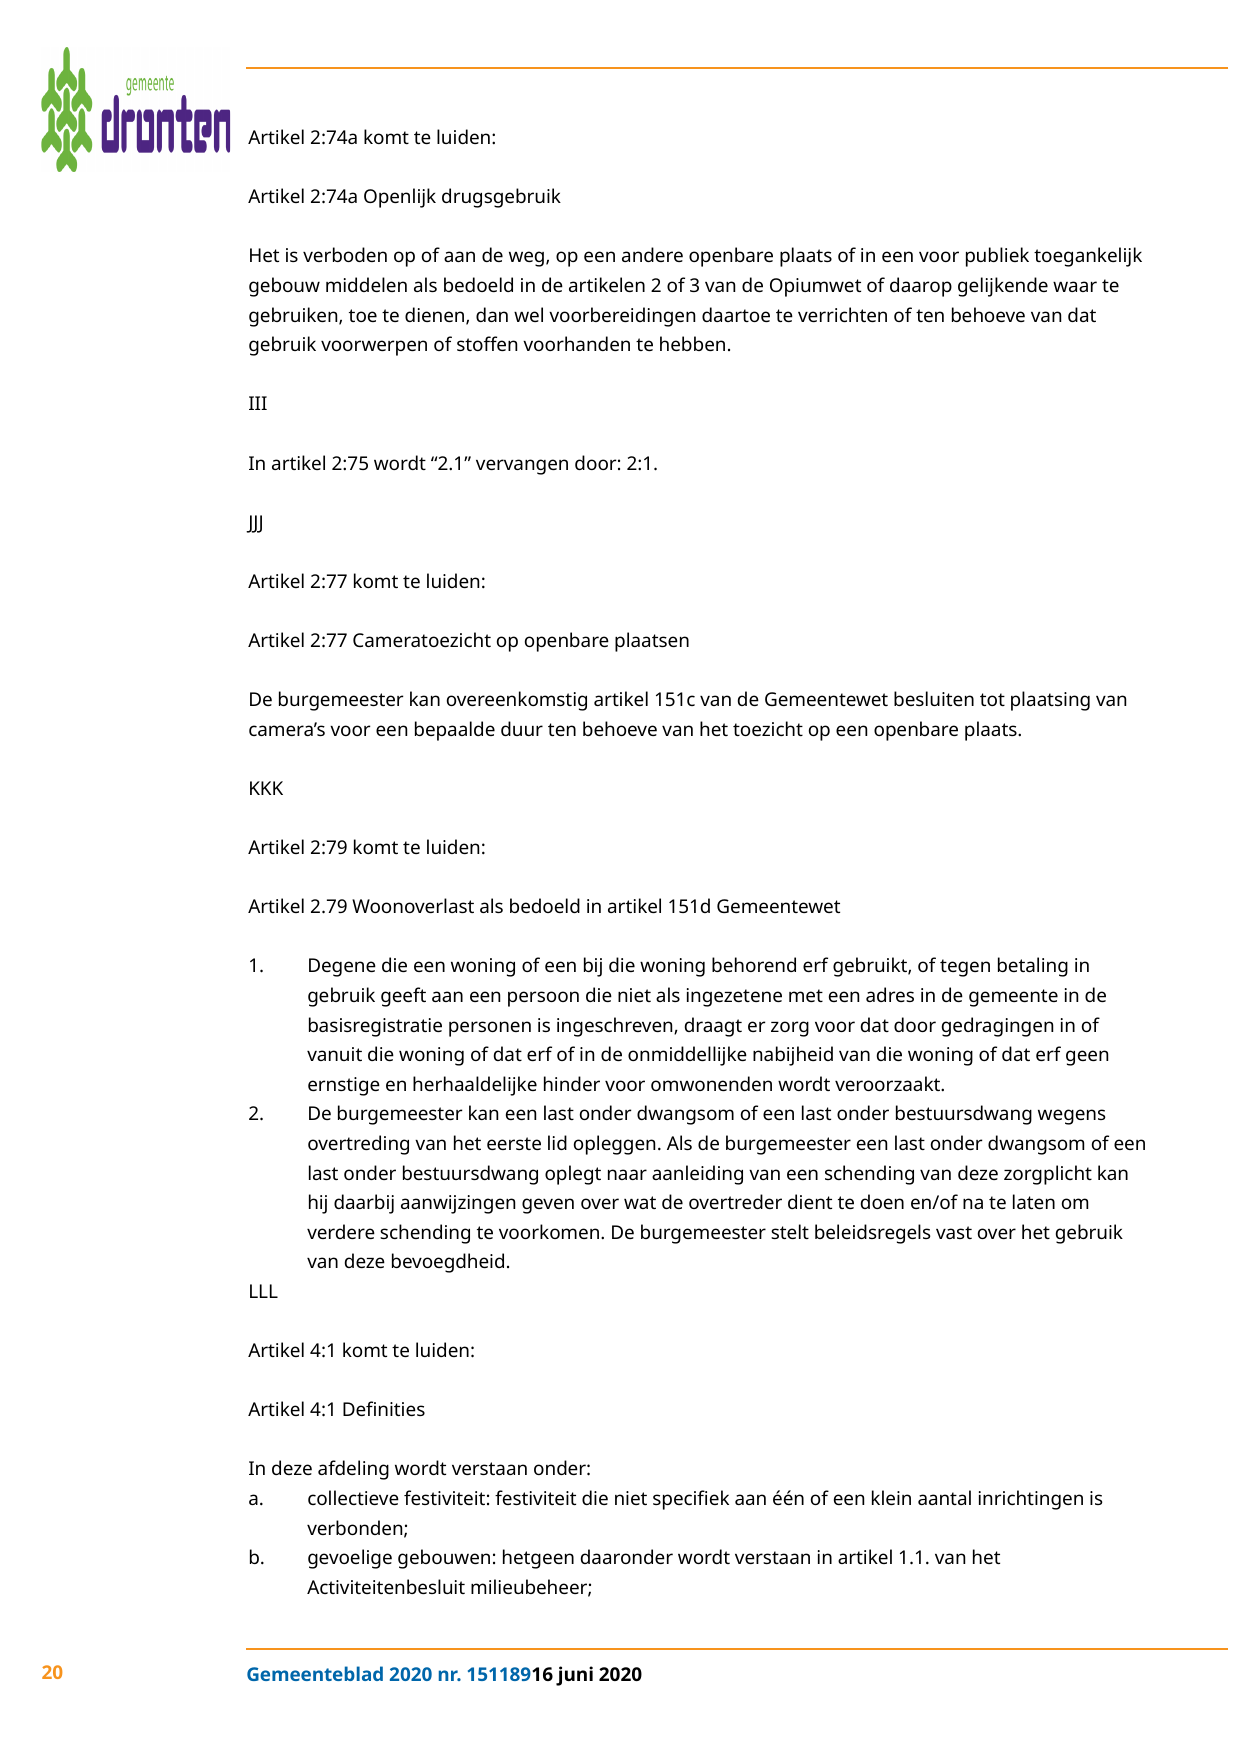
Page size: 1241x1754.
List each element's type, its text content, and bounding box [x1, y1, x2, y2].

text JJJ [248, 509, 1152, 535]
text In artikel 2:75 wordt “2.1” vervangen door: 2:1. [248, 450, 1152, 476]
text Artikel 2:74a Openlijk drugsgebruik [248, 183, 1152, 209]
text LLL [248, 1278, 1152, 1304]
list Degene die een woning of een bij die woning behorend erf gebruikt, of tegen betaling in gebruik geeft aan een persoon die niet als ingezetene met een adres in de gemeente in de basisregistratie personen is ingeschreven, draagt er zorg voor dat door gedragingen in of vanuit die woning of dat erf of in de onmiddellijke nabijheid van die woning of dat erf geen ernstige en herhaaldelijke hinder voor omwonenden wordt veroorzaakt. [248, 953, 1152, 1097]
list gevoelige gebouwen: hetgeen daaronder wordt verstaan in artikel 1.1. van het Activiteitenbesluit milieubeheer; [248, 1544, 1152, 1600]
text Artikel 2.79 Woonoverlast als bedoeld in artikel 151d Gemeentewet [248, 893, 1152, 919]
text Artikel 2:74a komt te luiden: [248, 124, 1152, 150]
list De burgemeester kan een last onder dwangsom of een last onder bestuursdwang wegens overtreding van het eerste lid opleggen. Als de burgemeester een last onder dwangsom of een last onder bestuursdwang oplegt naar aanleiding van een schending van deze zorgplicht kan hij daarbij aanwijzingen geven over wat de overtreder dient te doen en/of na te laten om verdere schending te voorkomen. De burgemeester stelt beleidsregels vast over het gebruik van deze bevoegdheid. [248, 1101, 1152, 1274]
text Artikel 4:1 komt te luiden: [248, 1337, 1152, 1363]
text Artikel 2:77 komt te luiden: [248, 568, 1152, 594]
picture [41, 47, 231, 172]
text KKK [248, 775, 1152, 801]
text Het is verboden op of aan de weg, op een andere openbare plaats of in een voor publiek toegankelijk gebouw middelen als bedoeld in de artikelen 2 of 3 van de Opiumwet of daarop gelijkende waar te gebruiken, toe te dienen, dan wel voorbereidingen daartoe te verrichten of ten behoeve van dat gebruik voorwerpen of stoffen voorhanden te hebben. [248, 243, 1152, 357]
text Artikel 2:79 komt te luiden: [248, 834, 1152, 860]
text De burgemeester kan overeenkomstig artikel 151c van de Gemeentewet besluiten tot plaatsing van camera’s voor een bepaalde duur ten behoeve van het toezicht op een openbare plaats. [248, 686, 1152, 742]
text Artikel 4:1 Definities [248, 1396, 1152, 1422]
text III [248, 391, 1152, 416]
list collectieve festiviteit: festiviteit die niet specifiek aan één of een klein aantal inrichtingen is verbonden; [248, 1485, 1152, 1541]
text In deze afdeling wordt verstaan onder: [248, 1456, 1152, 1481]
text Artikel 2:77 Cameratoezicht op openbare plaatsen [248, 627, 1152, 653]
